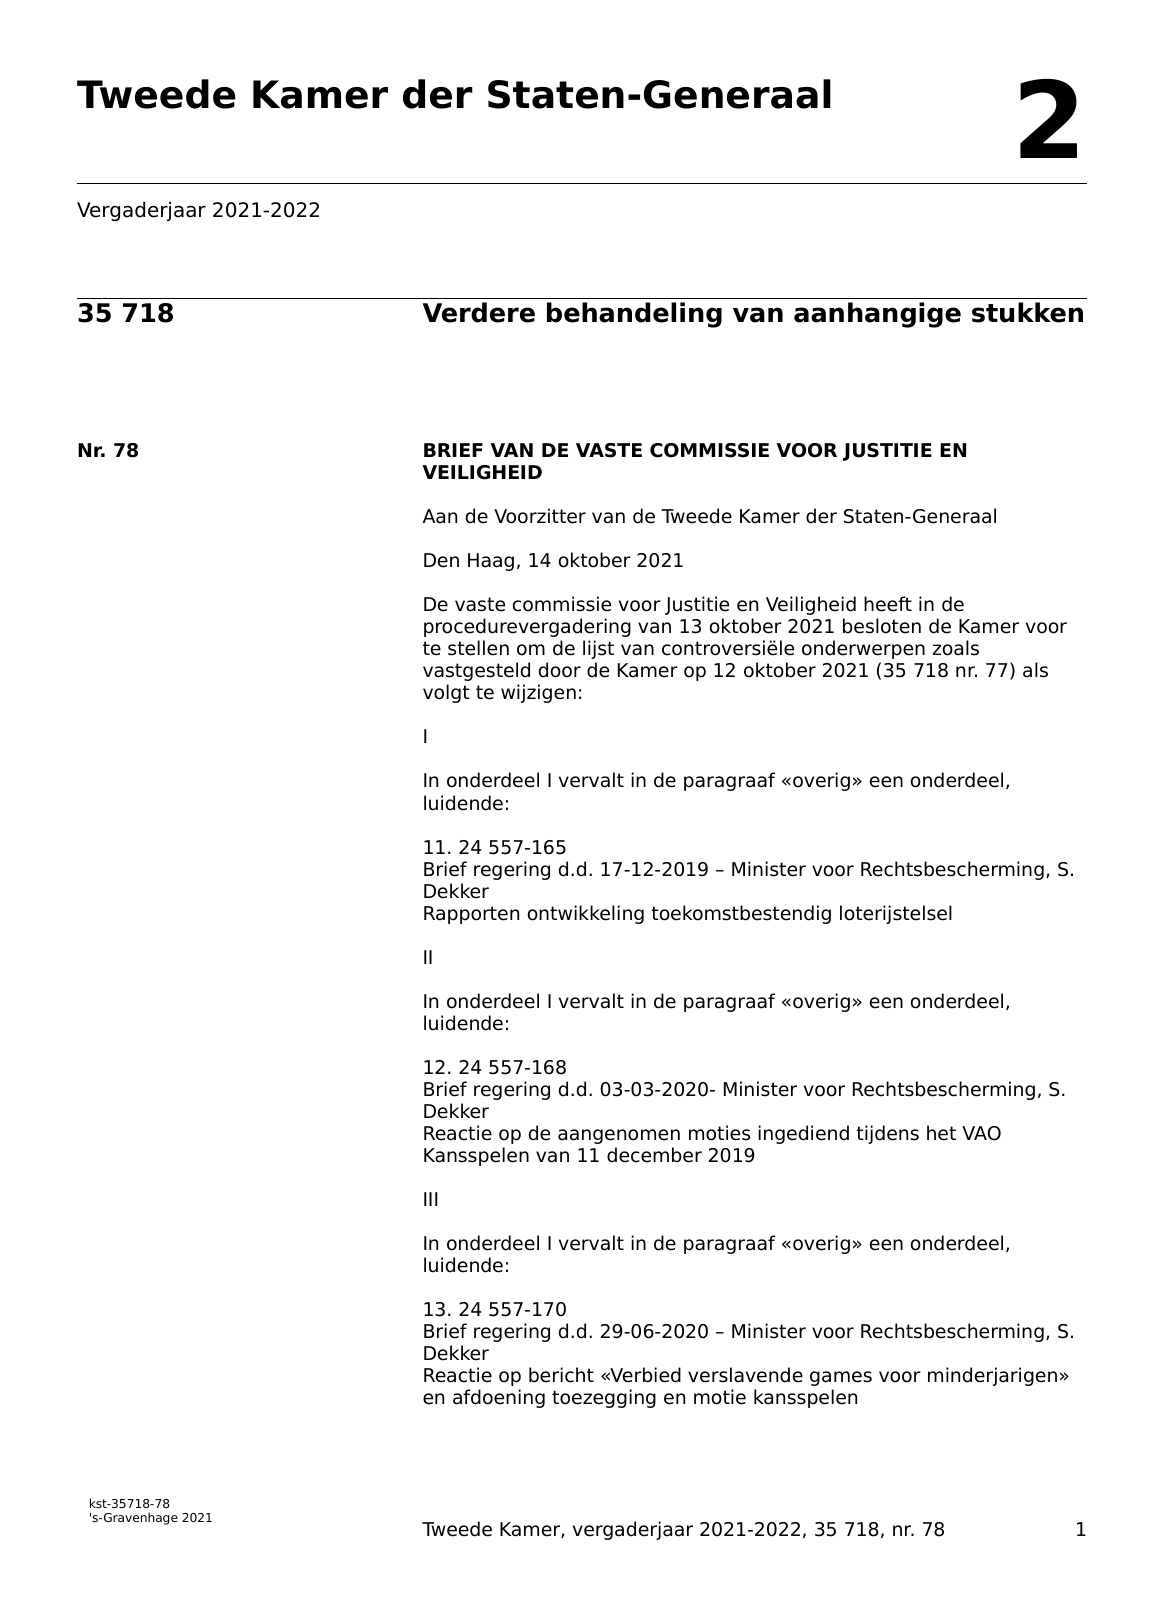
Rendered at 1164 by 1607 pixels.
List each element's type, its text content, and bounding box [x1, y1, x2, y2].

text 11. 24 557-165 [422, 837, 1087, 858]
text Reactie op bericht «Verbied verslavende games voor minderjarigen» en afdoening toezegging en motie kansspelen [422, 1365, 1087, 1409]
text kst-35718-78 [88, 1497, 323, 1511]
text Reactie op de aangenomen moties ingediend tijdens het VAO Kansspelen van 11 december 2019 [422, 1123, 1087, 1167]
text Rapporten ontwikkeling toekomstbestendig loterijstelsel [422, 902, 1087, 924]
table_header Tweede Kamer der Staten-Generaal [77, 59, 886, 183]
text 's-Gravenhage 2021 [88, 1511, 323, 1525]
table_cell Vergaderjaar 2021-2022 [77, 184, 1087, 298]
subtitle II [422, 947, 1087, 969]
subtitle Nr. 78 BRIEF VAN DE VASTE COMMISSIE VOOR JUSTITIE EN VEILIGHEID [77, 440, 1087, 484]
text Brief regering d.d. 17-12-2019 – Minister voor Rechtsbescherming, S. Dekker [422, 858, 1087, 902]
text Brief regering d.d. 29-06-2020 – Minister voor Rechtsbescherming, S. Dekker [422, 1321, 1087, 1365]
text Aan de Voorzitter van de Tweede Kamer der Staten-Generaal [422, 506, 1087, 528]
subtitle III [422, 1189, 1087, 1211]
text In onderdeel I vervalt in de paragraaf «overig» een onderdeel, luidende: [422, 991, 1087, 1035]
table_header 2 [886, 59, 1087, 183]
text In onderdeel I vervalt in de paragraaf «overig» een onderdeel, luidende: [422, 1233, 1087, 1277]
text 13. 24 557-170 [422, 1299, 1087, 1321]
subtitle I [422, 726, 1087, 748]
text Den Haag, 14 oktober 2021 [422, 550, 1087, 572]
text Brief regering d.d. 03-03-2020- Minister voor Rechtsbescherming, S. Dekker [422, 1079, 1087, 1123]
text De vaste commissie voor Justitie en Veiligheid heeft in de procedurevergadering van 13 oktober 2021 besloten de Kamer voor te stellen om de lijst van controversiële onderwerpen zoals vastgesteld door de Kamer op 12 oktober 2021 (35 718 nr. 77) als volgt te wijzigen: [422, 594, 1087, 704]
text In onderdeel I vervalt in de paragraaf «overig» een onderdeel, luidende: [422, 770, 1087, 814]
text 12. 24 557-168 [422, 1057, 1087, 1079]
subtitle 35 718 Verdere behandeling van aanhangige stukken [77, 299, 1087, 329]
